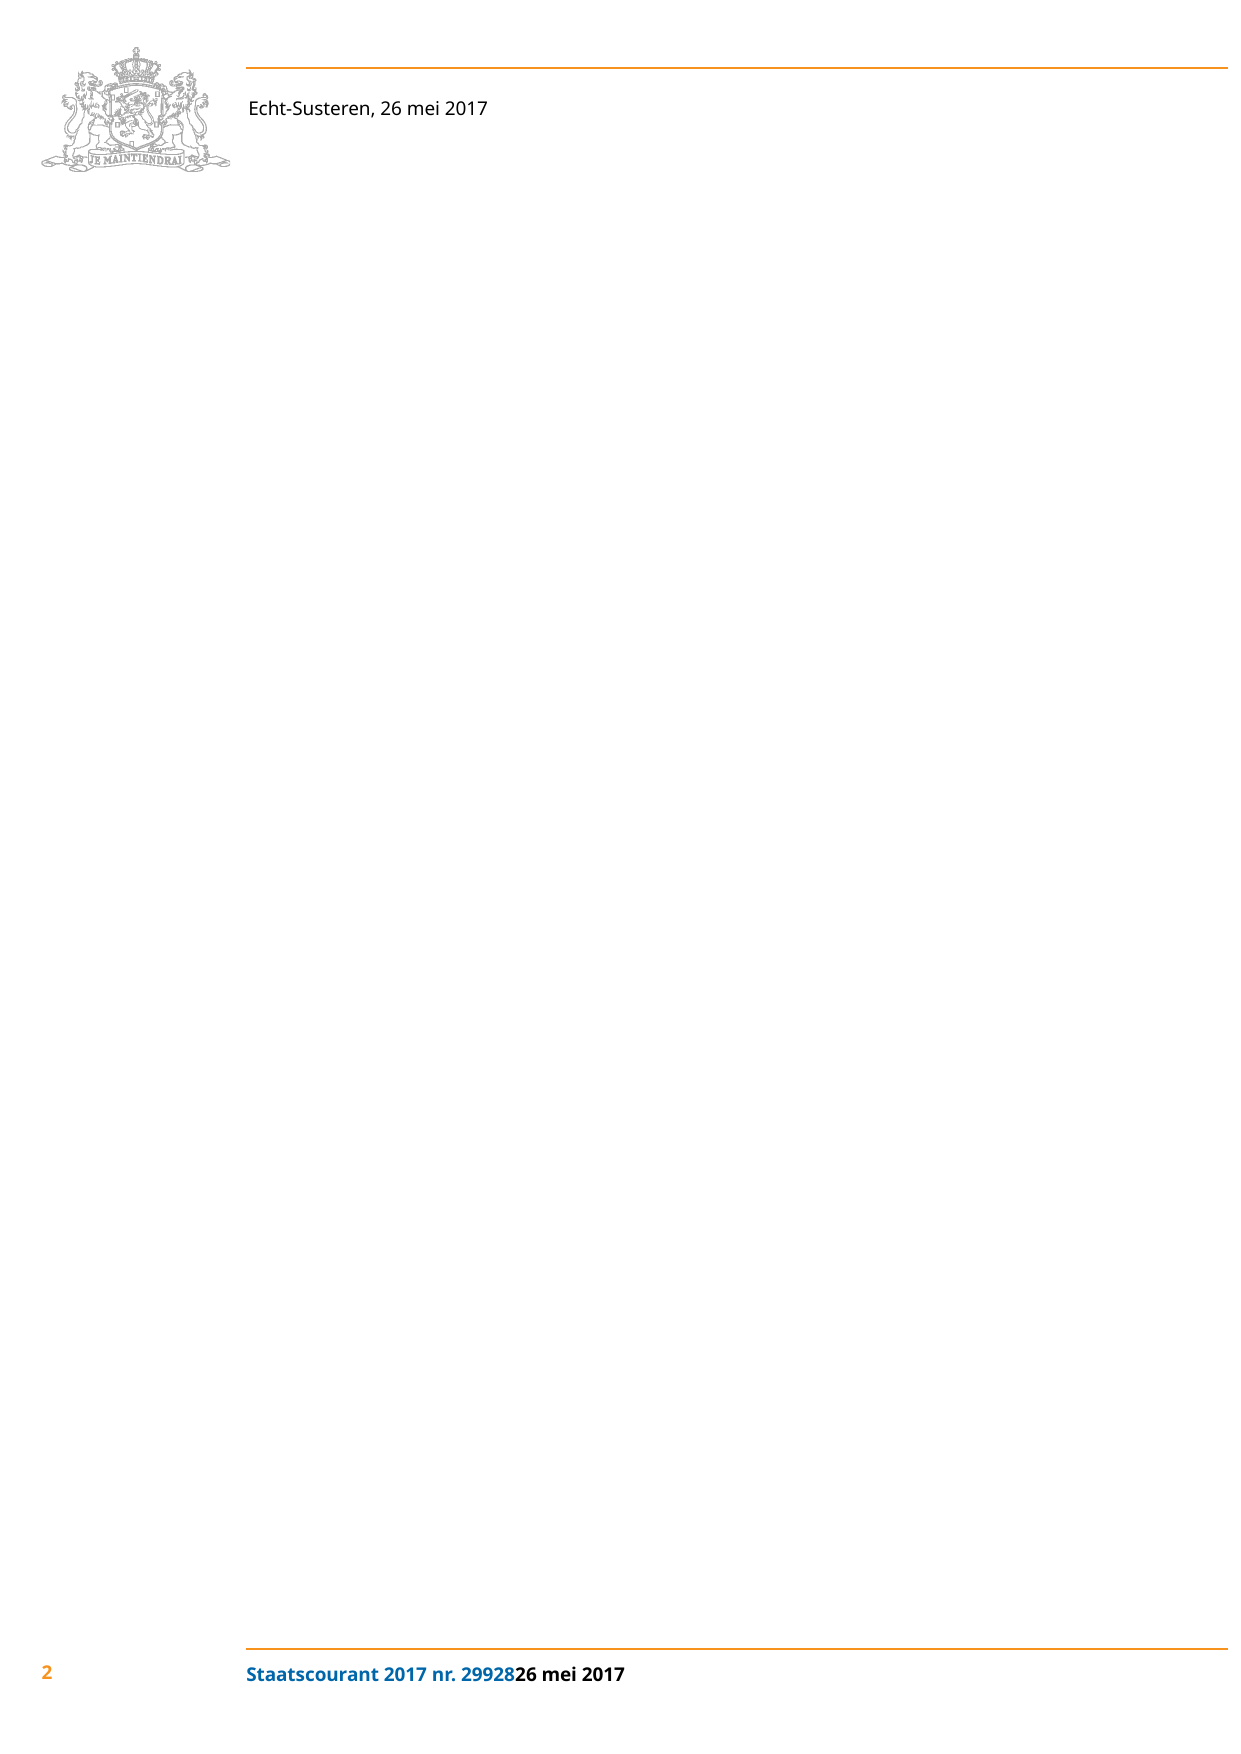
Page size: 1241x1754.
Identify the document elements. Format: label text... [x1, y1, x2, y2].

picture [41, 47, 231, 172]
text Echt-Susteren, 26 mei 2017 [248, 95, 1152, 121]
